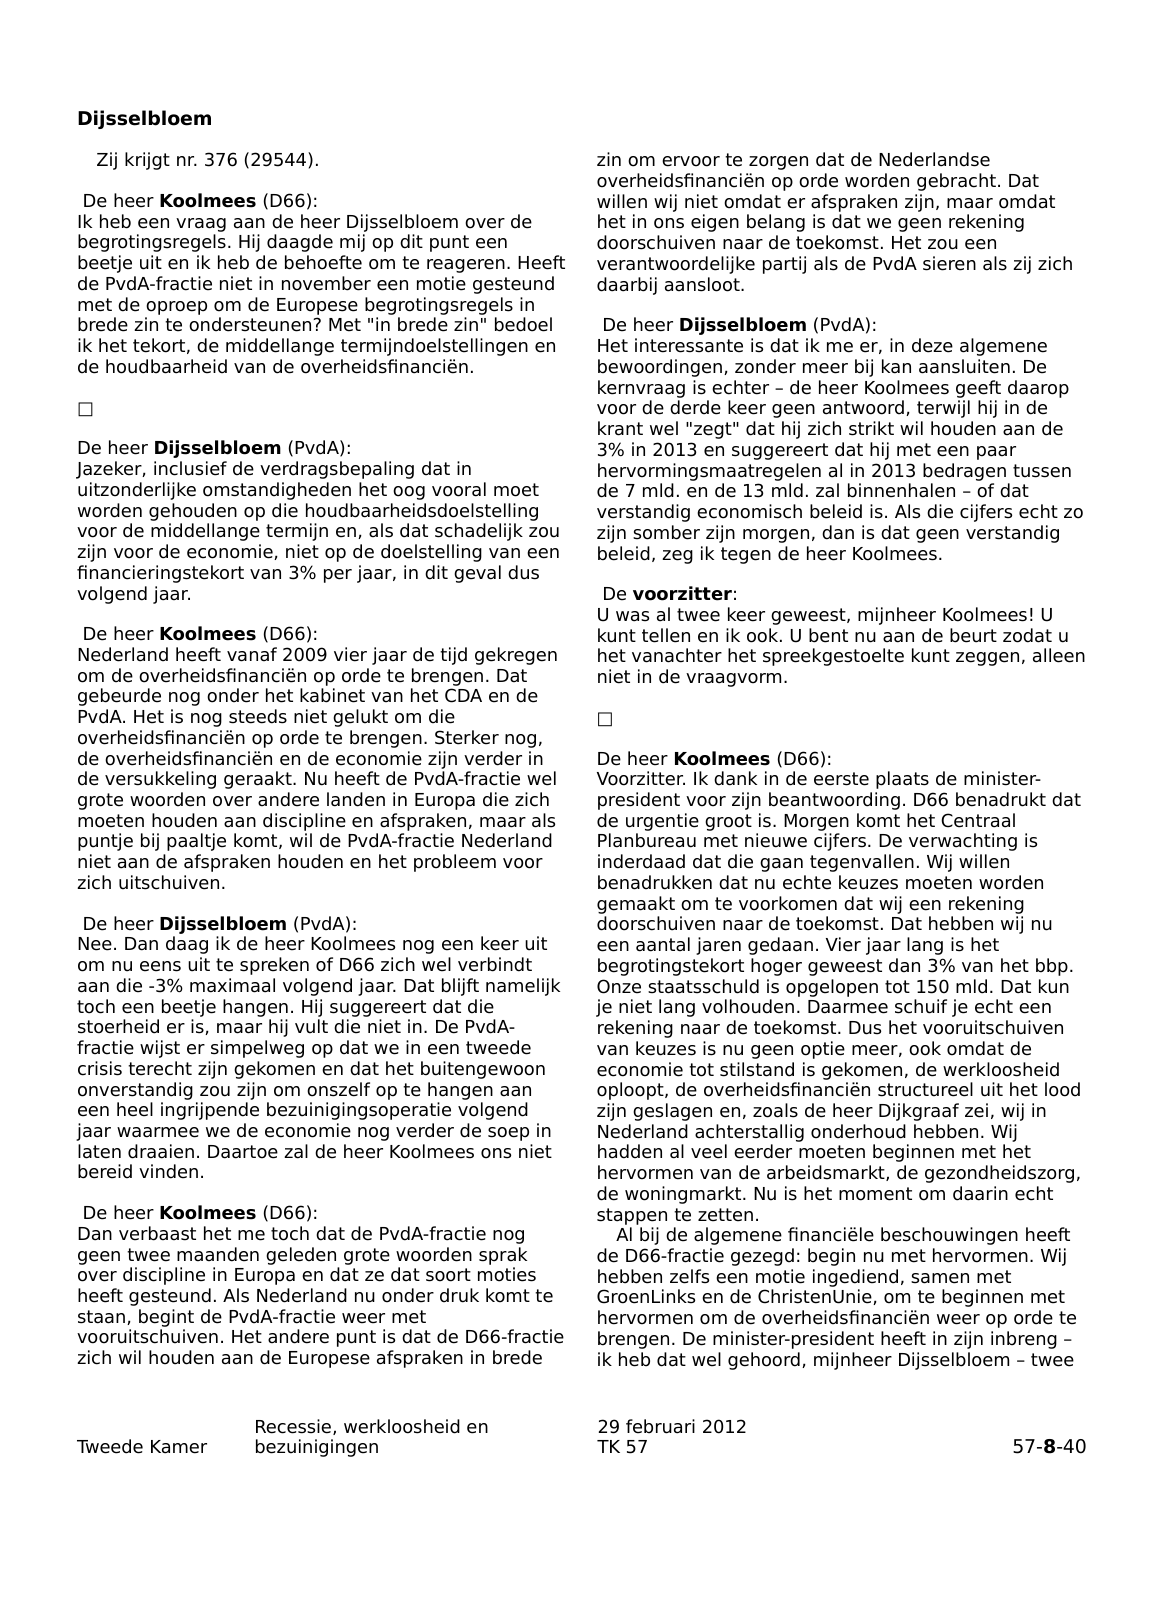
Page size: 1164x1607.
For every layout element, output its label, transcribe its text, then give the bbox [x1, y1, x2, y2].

text Nee. Dan daag ik de heer Koolmees nog een keer uit om nu eens uit te spreken of D66 zich wel verbindt aan die -3% maximaal volgend jaar. Dat blijft namelijk toch een beetje hangen. Hij suggereert dat die stoerheid er is, maar hij vult die niet in. De PvdA-fractie wijst er simpelweg op dat we in een tweede crisis terecht zijn gekomen en dat het buitengewoon onverstandig zou zijn om onszelf op te hangen aan een heel ingrijpende bezuinigingsoperatie volgend jaar waarmee we de economie nog verder de soep in laten draaien. Daartoe zal de heer Koolmees ons niet bereid vinden. [77, 934, 567, 1183]
text Ik heb een vraag aan de heer Dijsselbloem over de begrotingsregels. Hij daagde mij op dit punt een beetje uit en ik heb de behoefte om te reageren. Heeft de PvdA-fractie niet in november een motie gesteund met de oproep om de Europese begrotingsregels in brede zin te ondersteunen? Met "in brede zin" bedoel ik het tekort, de middellange termijndoelstellingen en de houdbaarheid van de overheidsfinanciën. [77, 212, 567, 377]
text De heer Koolmees (D66): [77, 191, 567, 212]
text Al bij de algemene financiële beschouwingen heeft de D66-fractie gezegd: begin nu met hervormen. Wij hebben zelfs een motie ingediend, samen met GroenLinks en de ChristenUnie, om te beginnen met hervormen om de overheidsfinanciën weer op orde te brengen. De minister-president heeft in zijn inbreng – ik heb dat wel gehoord, mijnheer Dijsselbloem – twee [596, 1225, 1087, 1370]
text Dan verbaast het me toch dat de PvdA-fractie nog geen twee maanden geleden grote woorden sprak over discipline in Europa en dat ze dat soort moties heeft gesteund. Als Nederland nu onder druk komt te staan, begint de PvdA-fractie weer met vooruitschuiven. Het andere punt is dat de D66-fractie zich wil houden aan de Europese afspraken in brede [77, 1224, 567, 1369]
text Het interessante is dat ik me er, in deze algemene bewoordingen, zonder meer bij kan aansluiten. De kernvraag is echter – de heer Koolmees geeft daarop voor de derde keer geen antwoord, terwijl hij in de krant wel "zegt" dat hij zich strikt wil houden aan de 3% in 2013 en suggereert dat hij met een paar hervormingsmaatregelen al in 2013 bedragen tussen de 7 mld. en de 13 mld. zal binnenhalen – of dat verstandig economisch beleid is. Als die cijfers echt zo zijn somber zijn morgen, dan is dat geen verstandig beleid, zeg ik tegen de heer Koolmees. [596, 336, 1087, 564]
text De heer Dijsselbloem (PvdA): [77, 438, 567, 459]
text Voorzitter. Ik dank in de eerste plaats de minister-president voor zijn beantwoording. D66 benadrukt dat de urgentie groot is. Morgen komt het Centraal Planbureau met nieuwe cijfers. De verwachting is inderdaad dat die gaan tegenvallen. Wij willen benadrukken dat nu echte keuzes moeten worden gemaakt om te voorkomen dat wij een rekening doorschuiven naar de toekomst. Dat hebben wij nu een aantal jaren gedaan. Vier jaar lang is het begrotingstekort hoger geweest dan 3% van het bbp. Onze staatsschuld is opgelopen tot 150 mld. Dat kun je niet lang volhouden. Daarmee schuif je echt een rekening naar de toekomst. Dus het vooruitschuiven van keuzes is nu geen optie meer, ook omdat de economie tot stilstand is gekomen, de werkloosheid oploopt, de overheidsfinanciën structureel uit het lood zijn geslagen en, zoals de heer Dijkgraaf zei, wij in Nederland achterstallig onderhoud hebben. Wij hadden al veel eerder moeten beginnen met het hervormen van de arbeidsmarkt, de gezondheidszorg, de woningmarkt. Nu is het moment om daarin echt stappen te zetten. [596, 769, 1087, 1225]
text Zij krijgt nr. 376 (29544). [77, 150, 567, 171]
text □ [596, 708, 1087, 728]
text zin om ervoor te zorgen dat de Nederlandse overheidsfinanciën op orde worden gebracht. Dat willen wij niet omdat er afspraken zijn, maar omdat het in ons eigen belang is dat we geen rekening doorschuiven naar de toekomst. Het zou een verantwoordelijke partij als de PvdA sieren als zij zich daarbij aansloot. [596, 150, 1087, 295]
text De heer Dijsselbloem (PvdA): [77, 913, 567, 934]
text De heer Koolmees (D66): [596, 748, 1087, 769]
text U was al twee keer geweest, mijnheer Koolmees! U kunt tellen en ik ook. U bent nu aan de beurt zodat u het vanachter het spreekgestoelte kunt zeggen, alleen niet in de vraagvorm. [596, 605, 1087, 688]
text □ [77, 397, 567, 418]
text De heer Koolmees (D66): [77, 624, 567, 645]
text Nederland heeft vanaf 2009 vier jaar de tijd gekregen om de overheidsfinanciën op orde te brengen. Dat gebeurde nog onder het kabinet van het CDA en de PvdA. Het is nog steeds niet gelukt om die overheidsfinanciën op orde te brengen. Sterker nog, de overheidsfinanciën en de economie zijn verder in de versukkeling geraakt. Nu heeft de PvdA-fractie wel grote woorden over andere landen in Europa die zich moeten houden aan discipline en afspraken, maar als puntje bij paaltje komt, wil de PvdA-fractie Nederland niet aan de afspraken houden en het probleem voor zich uitschuiven. [77, 645, 567, 893]
text De heer Dijsselbloem (PvdA): [596, 315, 1087, 336]
text De voorzitter: [596, 584, 1087, 605]
text Jazeker, inclusief de verdragsbepaling dat in uitzonderlijke omstandigheden het oog vooral moet worden gehouden op die houdbaarheidsdoelstelling voor de middellange termijn en, als dat schadelijk zou zijn voor de economie, niet op de doelstelling van een financieringstekort van 3% per jaar, in dit geval dus volgend jaar. [77, 459, 567, 604]
text De heer Koolmees (D66): [77, 1203, 567, 1224]
